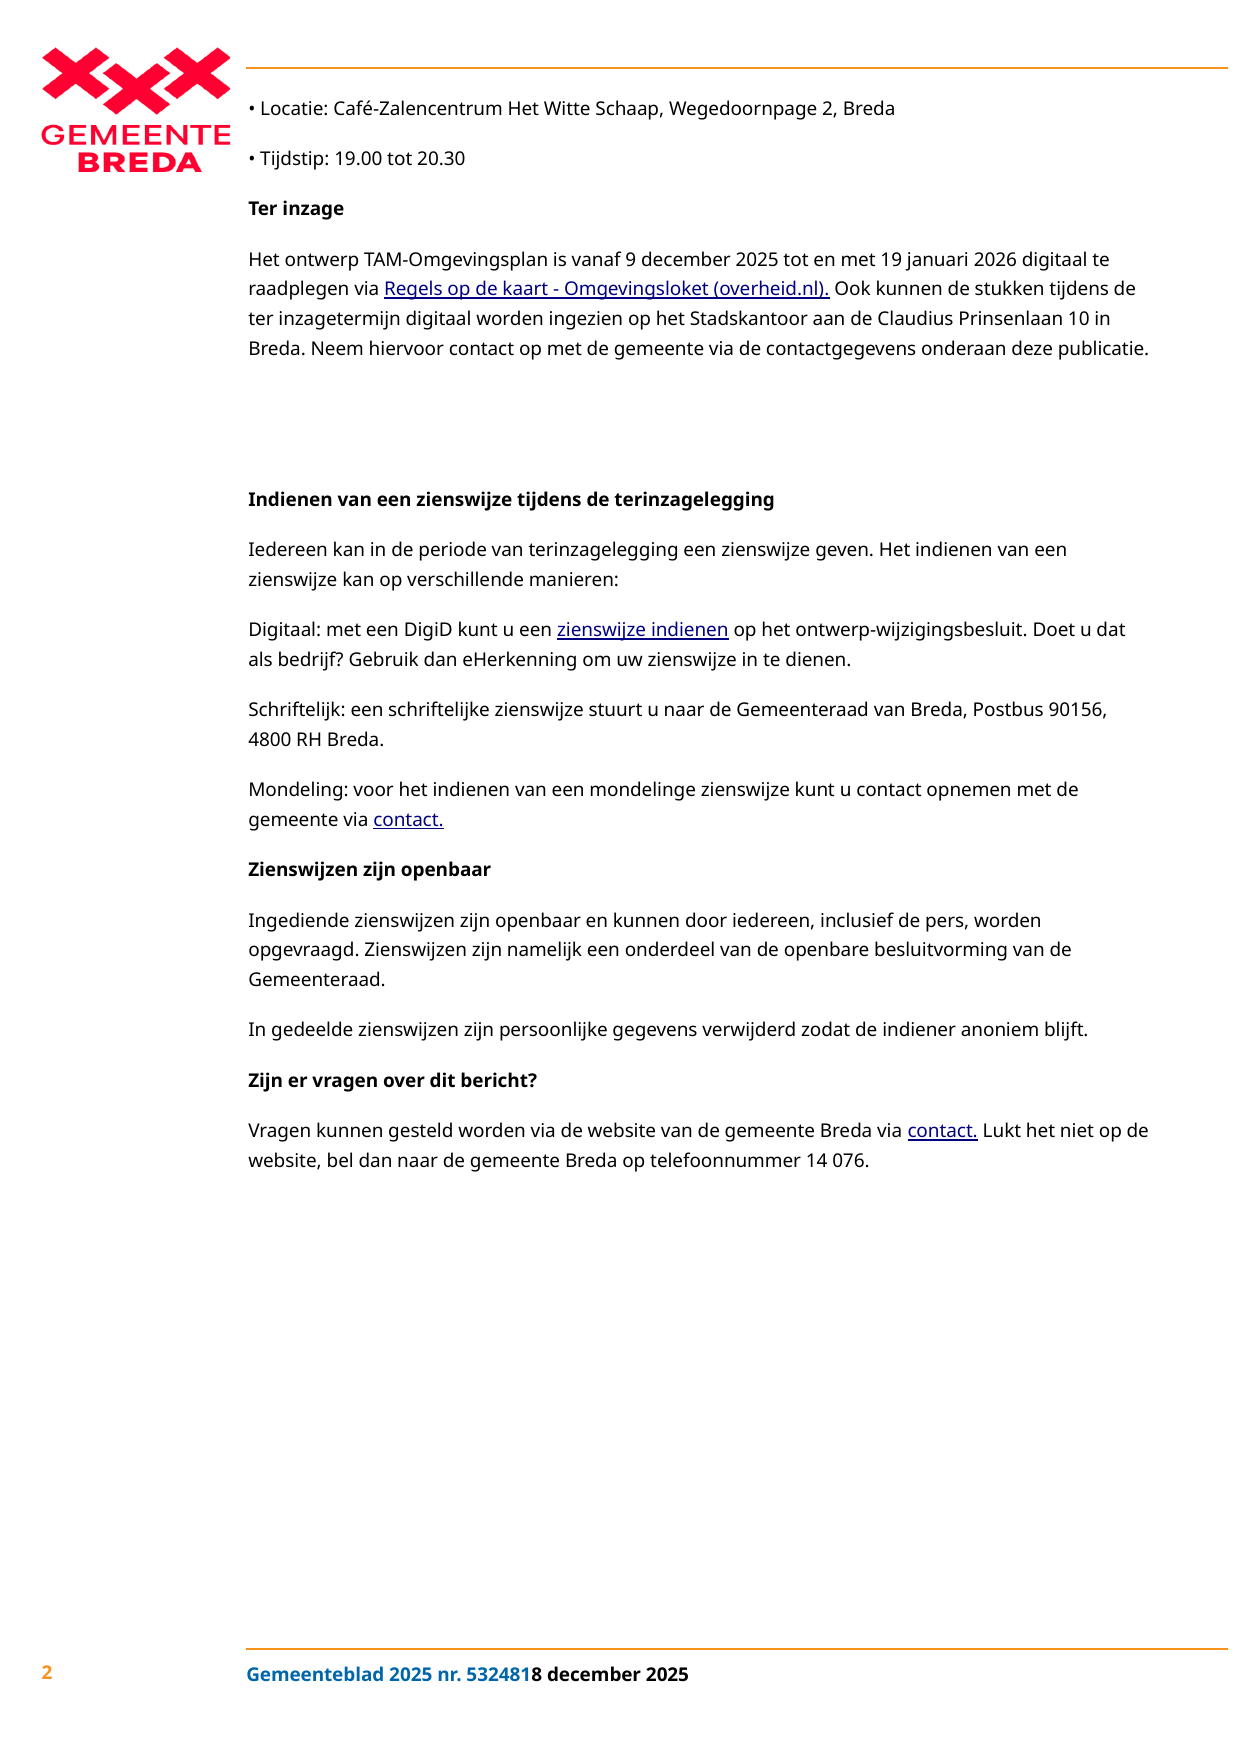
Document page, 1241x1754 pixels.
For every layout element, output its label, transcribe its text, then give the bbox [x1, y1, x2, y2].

text Ter inzage [248, 196, 1152, 221]
text • Locatie: Café-Zalencentrum Het Witte Schaap, Wegedoornpage 2, Breda [248, 95, 1152, 121]
text Zijn er vragen over dit bericht? [248, 1067, 1152, 1093]
text Mondeling: voor het indienen van een mondelinge zienswijze kunt u contact opnemen met de gemeente via contact. [248, 776, 1152, 832]
text • Tijdstip: 19.00 tot 20.30 [248, 145, 1152, 171]
text Digitaal: met een DigiD kunt u een zienswijze indienen op het ontwerp-wijzigingsbesluit. Doet u dat als bedrijf? Gebruik dan eHerkenning om uw zienswijze in te dienen. [248, 616, 1152, 672]
text Vragen kunnen gesteld worden via de website van de gemeente Breda via contact. Lukt het niet op de website, bel dan naar de gemeente Breda op telefoonnummer 14 076. [248, 1117, 1152, 1173]
text Schriftelijk: een schriftelijke zienswijze stuurt u naar de Gemeenteraad van Breda, Postbus 90156, 4800 RH Breda. [248, 696, 1152, 752]
picture [41, 47, 231, 172]
text Het ontwerp TAM-Omgevingsplan is vanaf 9 december 2025 tot en met 19 januari 2026 digitaal te raadplegen via Regels op de kaart - Omgevingsloket (overheid.nl). Ook kunnen de stukken tijdens de ter inzagetermijn digitaal worden ingezien op het Stadskantoor aan de Claudius Prinsenlaan 10 in Breda. Neem hiervoor contact op met de gemeente via de contactgegevens onderaan deze publicatie. [248, 246, 1152, 361]
text Ingediende zienswijzen zijn openbaar en kunnen door iedereen, inclusief de pers, worden opgevraagd. Zienswijzen zijn namelijk een onderdeel van de openbare besluitvorming van de Gemeenteraad. [248, 907, 1152, 992]
text In gedeelde zienswijzen zijn persoonlijke gegevens verwijderd zodat de indiener anoniem blijft. [248, 1016, 1152, 1042]
text Iedereen kan in de periode van terinzagelegging een zienswijze geven. Het indienen van een zienswijze kan op verschillende manieren: [248, 536, 1152, 592]
text Zienswijzen zijn openbaar [248, 856, 1152, 882]
text Indienen van een zienswijze tijdens de terinzagelegging [248, 486, 1152, 512]
